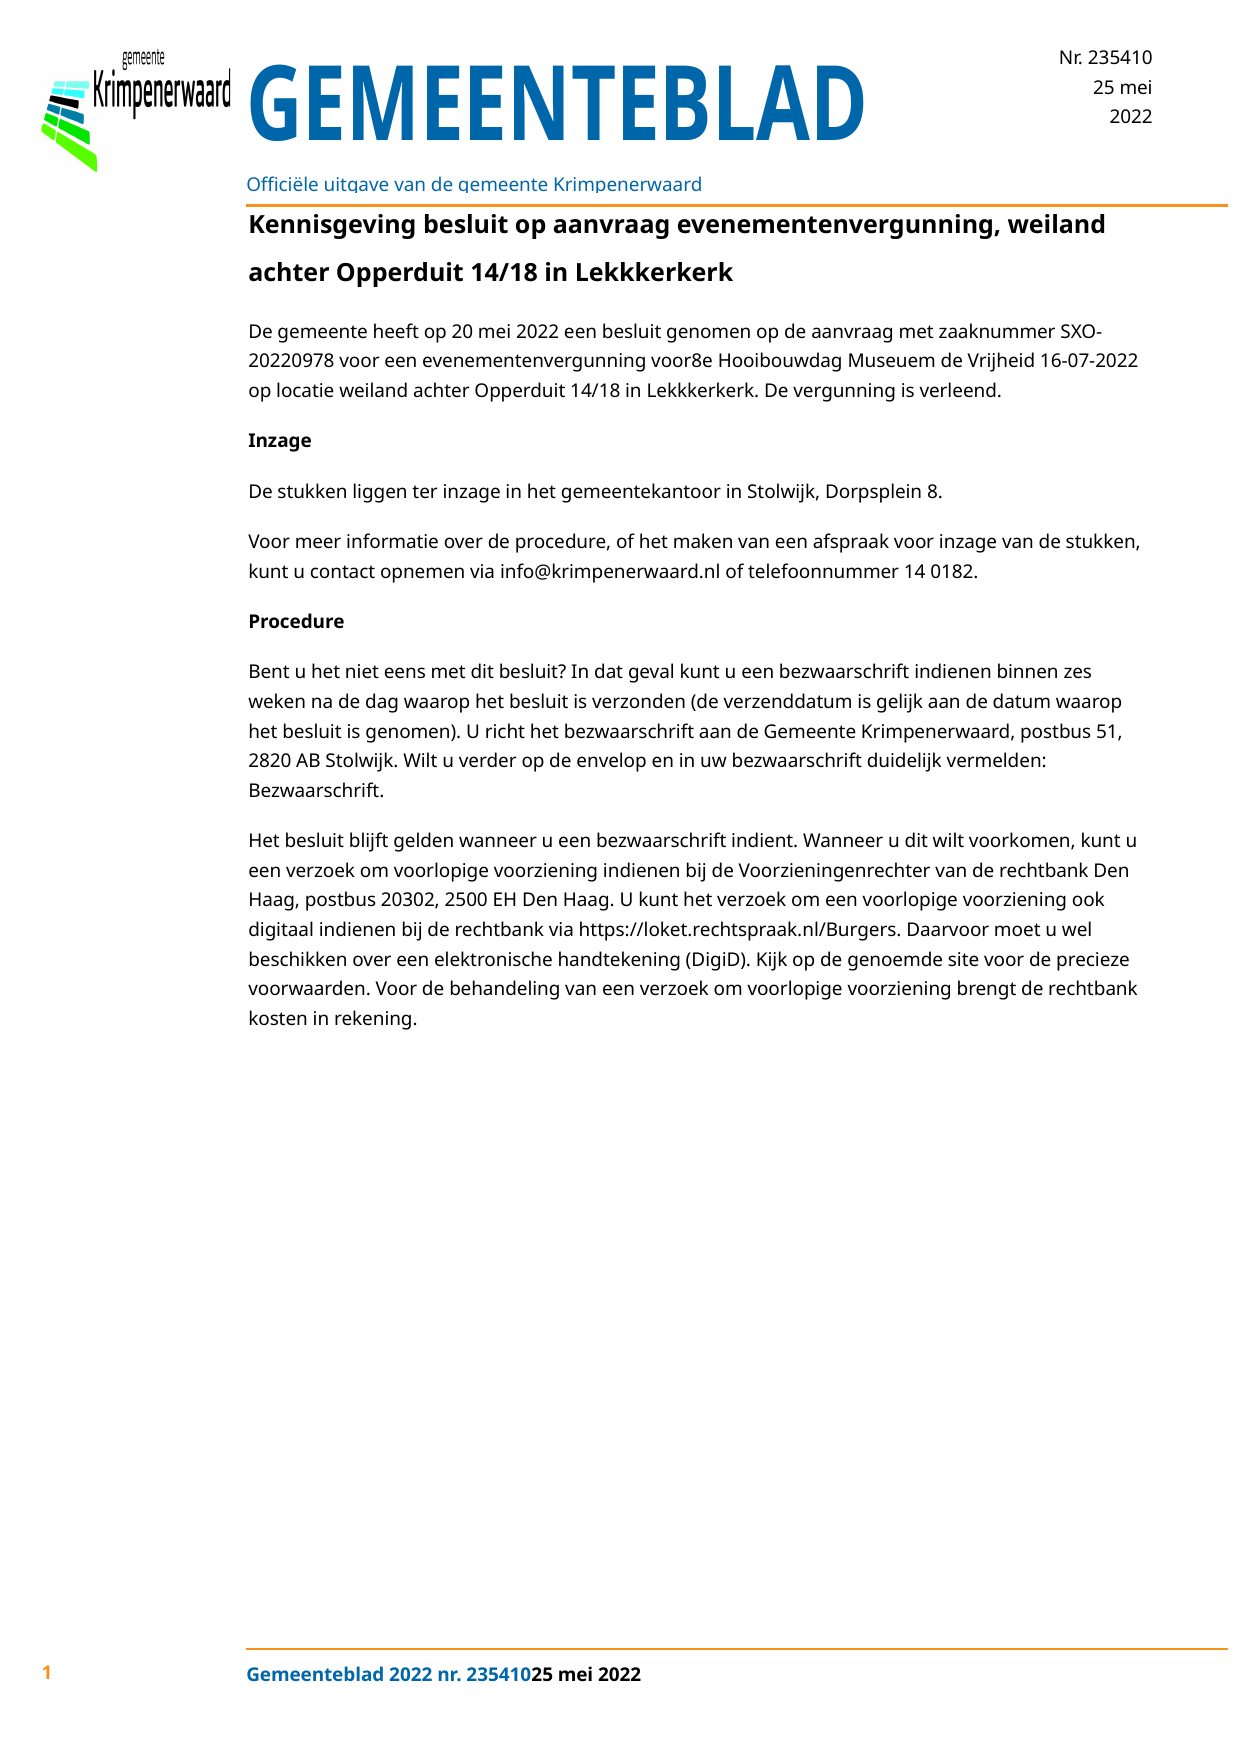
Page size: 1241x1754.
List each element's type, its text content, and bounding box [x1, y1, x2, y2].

text Kennisgeving besluit op aanvraag evenementenvergunning, weiland achter Opperduit 14/18 in Lekkkerkerk [248, 207, 1152, 288]
text De gemeente heeft op 20 mei 2022 een besluit genomen op de aanvraag met zaaknummer SXO-20220978 voor een evenementenvergunning voor8e Hooibouwdag Museuem de Vrijheid 16-07-2022 op locatie weiland achter Opperduit 14/18 in Lekkkerkerk. De vergunning is verleend. [248, 318, 1152, 403]
text Voor meer informatie over de procedure, of het maken van een afspraak voor inzage van de stukken, kunt u contact opnemen via info@krimpenerwaard.nl of telefoonnummer 14 0182. [248, 528, 1152, 584]
text Het besluit blijft gelden wanneer u een bezwaarschrift indient. Wanneer u dit wilt voorkomen, kunt u een verzoek om voorlopige voorziening indienen bij de Voorzieningenrechter van de rechtbank Den Haag, postbus 20302, 2500 EH Den Haag. U kunt het verzoek om een voorlopige voorziening ook digitaal indienen bij de rechtbank via https://loket.rechtspraak.nl/Burgers. Daarvoor moet u wel beschikken over een elektronische handtekening (DigiD). Kijk op de genoemde site voor de precieze voorwaarden. Voor de behandeling van een verzoek om voorlopige voorziening brengt de rechtbank kosten in rekening. [248, 827, 1152, 1031]
picture [41, 47, 231, 172]
text Inzage [248, 427, 1152, 453]
text De stukken liggen ter inzage in het gemeentekantoor in Stolwijk, Dorpsplein 8. [248, 478, 1152, 504]
text Procedure [248, 608, 1152, 634]
text Bent u het niet eens met dit besluit? In dat geval kunt u een bezwaarschrift indienen binnen zes weken na de dag waarop het besluit is verzonden (de verzenddatum is gelijk aan de datum waarop het besluit is genomen). U richt het bezwaarschrift aan de Gemeente Krimpenerwaard, postbus 51, 2820 AB Stolwijk. Wilt u verder op de envelop en in uw bezwaarschrift duidelijk vermelden: Bezwaarschrift. [248, 659, 1152, 803]
